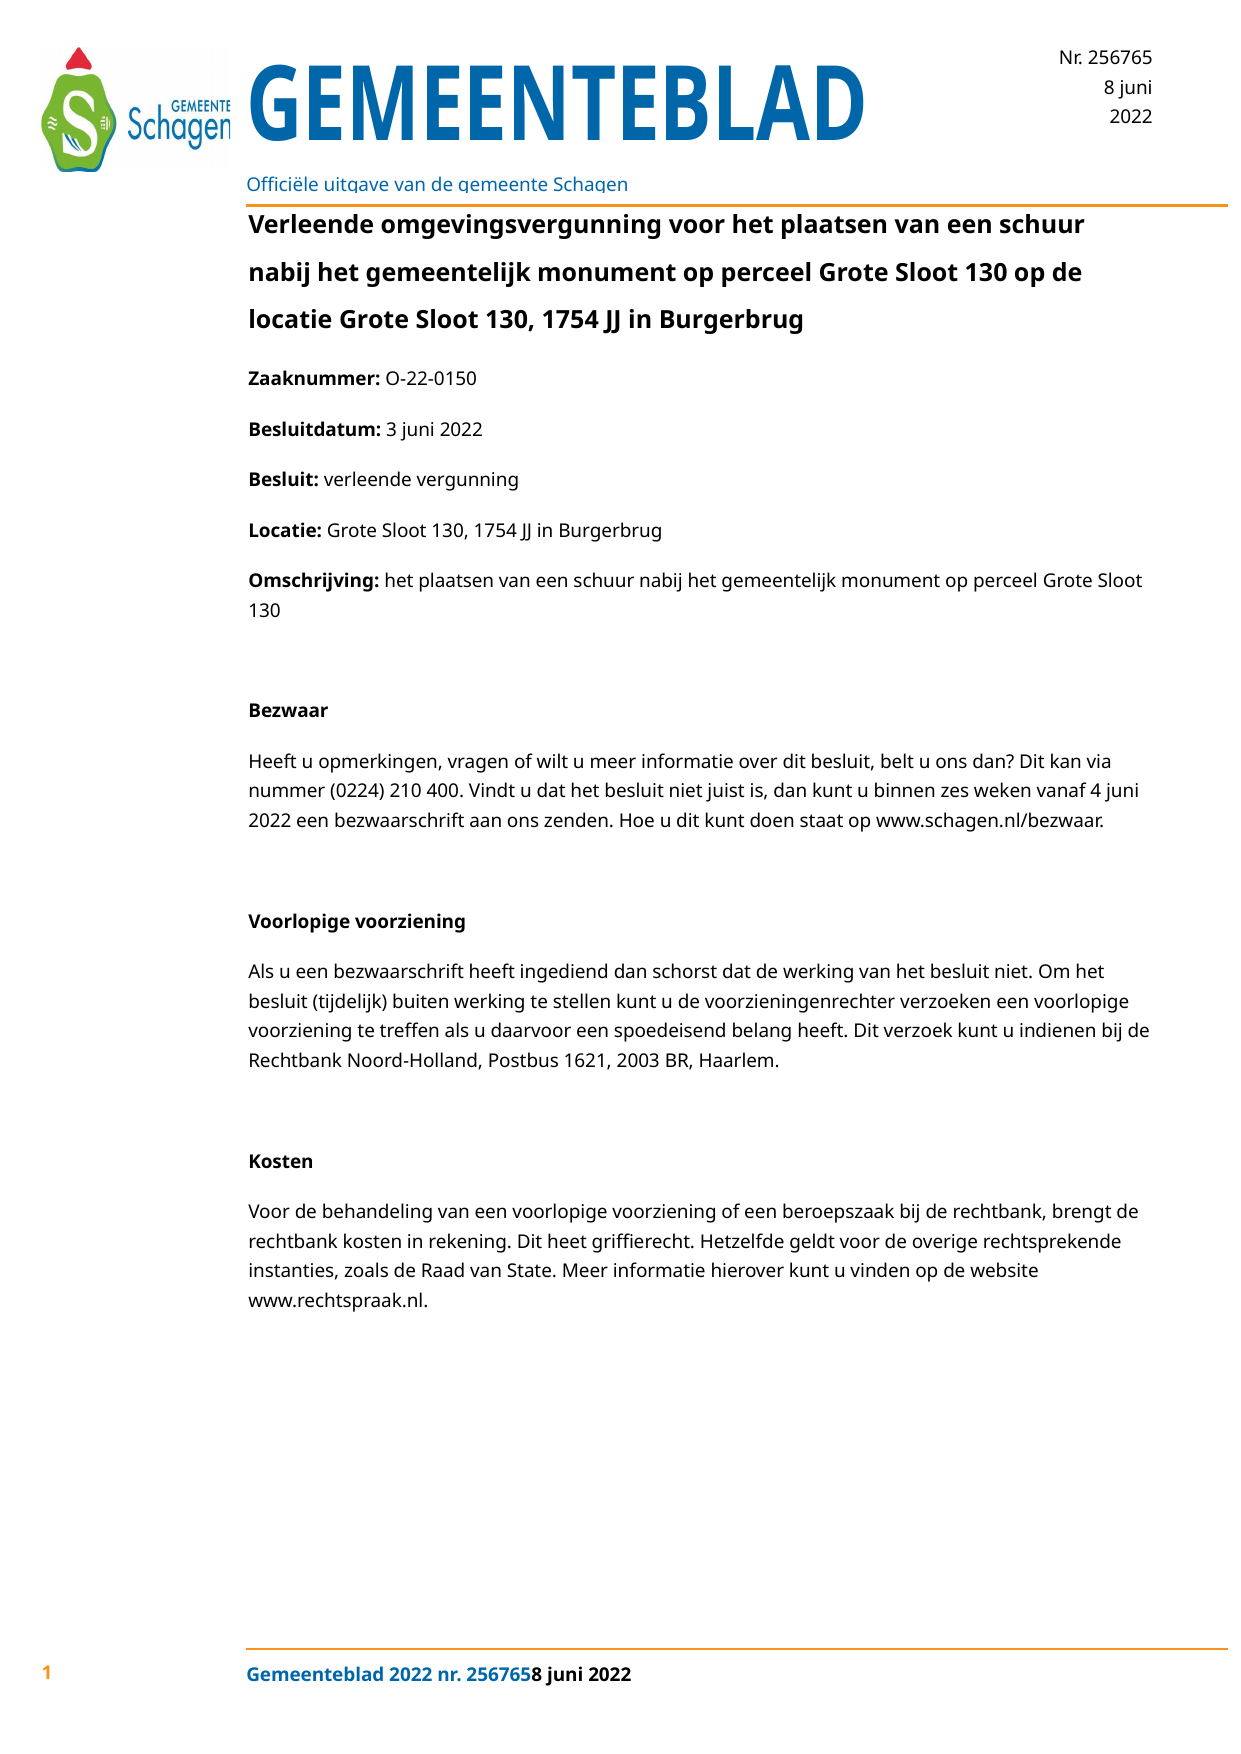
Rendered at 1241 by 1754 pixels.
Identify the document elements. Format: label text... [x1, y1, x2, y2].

text Zaaknummer: O-22-0150 [248, 366, 1152, 391]
text Voor de behandeling van een voorlopige voorziening of een beroepszaak bij de rechtbank, brengt de rechtbank kosten in rekening. Dit heet griffierecht. Hetzelfde geldt voor de overige rechtsprekende instanties, zoals de Raad van State. Meer informatie hierover kunt u vinden op de website www.rechtspraak.nl. [248, 1198, 1152, 1313]
text Verleende omgevingsvergunning voor het plaatsen van een schuur nabij het gemeentelijk monument op perceel Grote Sloot 130 op de locatie Grote Sloot 130, 1754 JJ in Burgerbrug [248, 207, 1152, 336]
text Als u een bezwaarschrift heeft ingediend dan schorst dat de werking van het besluit niet. Om het besluit (tijdelijk) buiten werking te stellen kunt u de voorzieningenrechter verzoeken een voorlopige voorziening te treffen als u daarvoor een spoedeisend belang heeft. Dit verzoek kunt u indienen bij de Rechtbank Noord-Holland, Postbus 1621, 2003 BR, Haarlem. [248, 958, 1152, 1073]
text Bezwaar [248, 698, 1152, 723]
text Locatie: Grote Sloot 130, 1754 JJ in Burgerbrug [248, 517, 1152, 542]
text Besluit: verleende vergunning [248, 466, 1152, 492]
text Omschrijving: het plaatsen van een schuur nabij het gemeentelijk monument op perceel Grote Sloot 130 [248, 567, 1152, 622]
text Kosten [248, 1148, 1152, 1174]
text Heeft u opmerkingen, vragen of wilt u meer informatie over dit besluit, belt u ons dan? Dit kan via nummer (0224) 210 400. Vindt u dat het besluit niet juist is, dan kunt u binnen zes weken vanaf 4 juni 2022 een bezwaarschrift aan ons zenden. Hoe u dit kunt doen staat op www.schagen.nl/bezwaar. [248, 748, 1152, 833]
picture [41, 47, 231, 172]
text Voorlopige voorziening [248, 908, 1152, 934]
text Besluitdatum: 3 juni 2022 [248, 416, 1152, 442]
